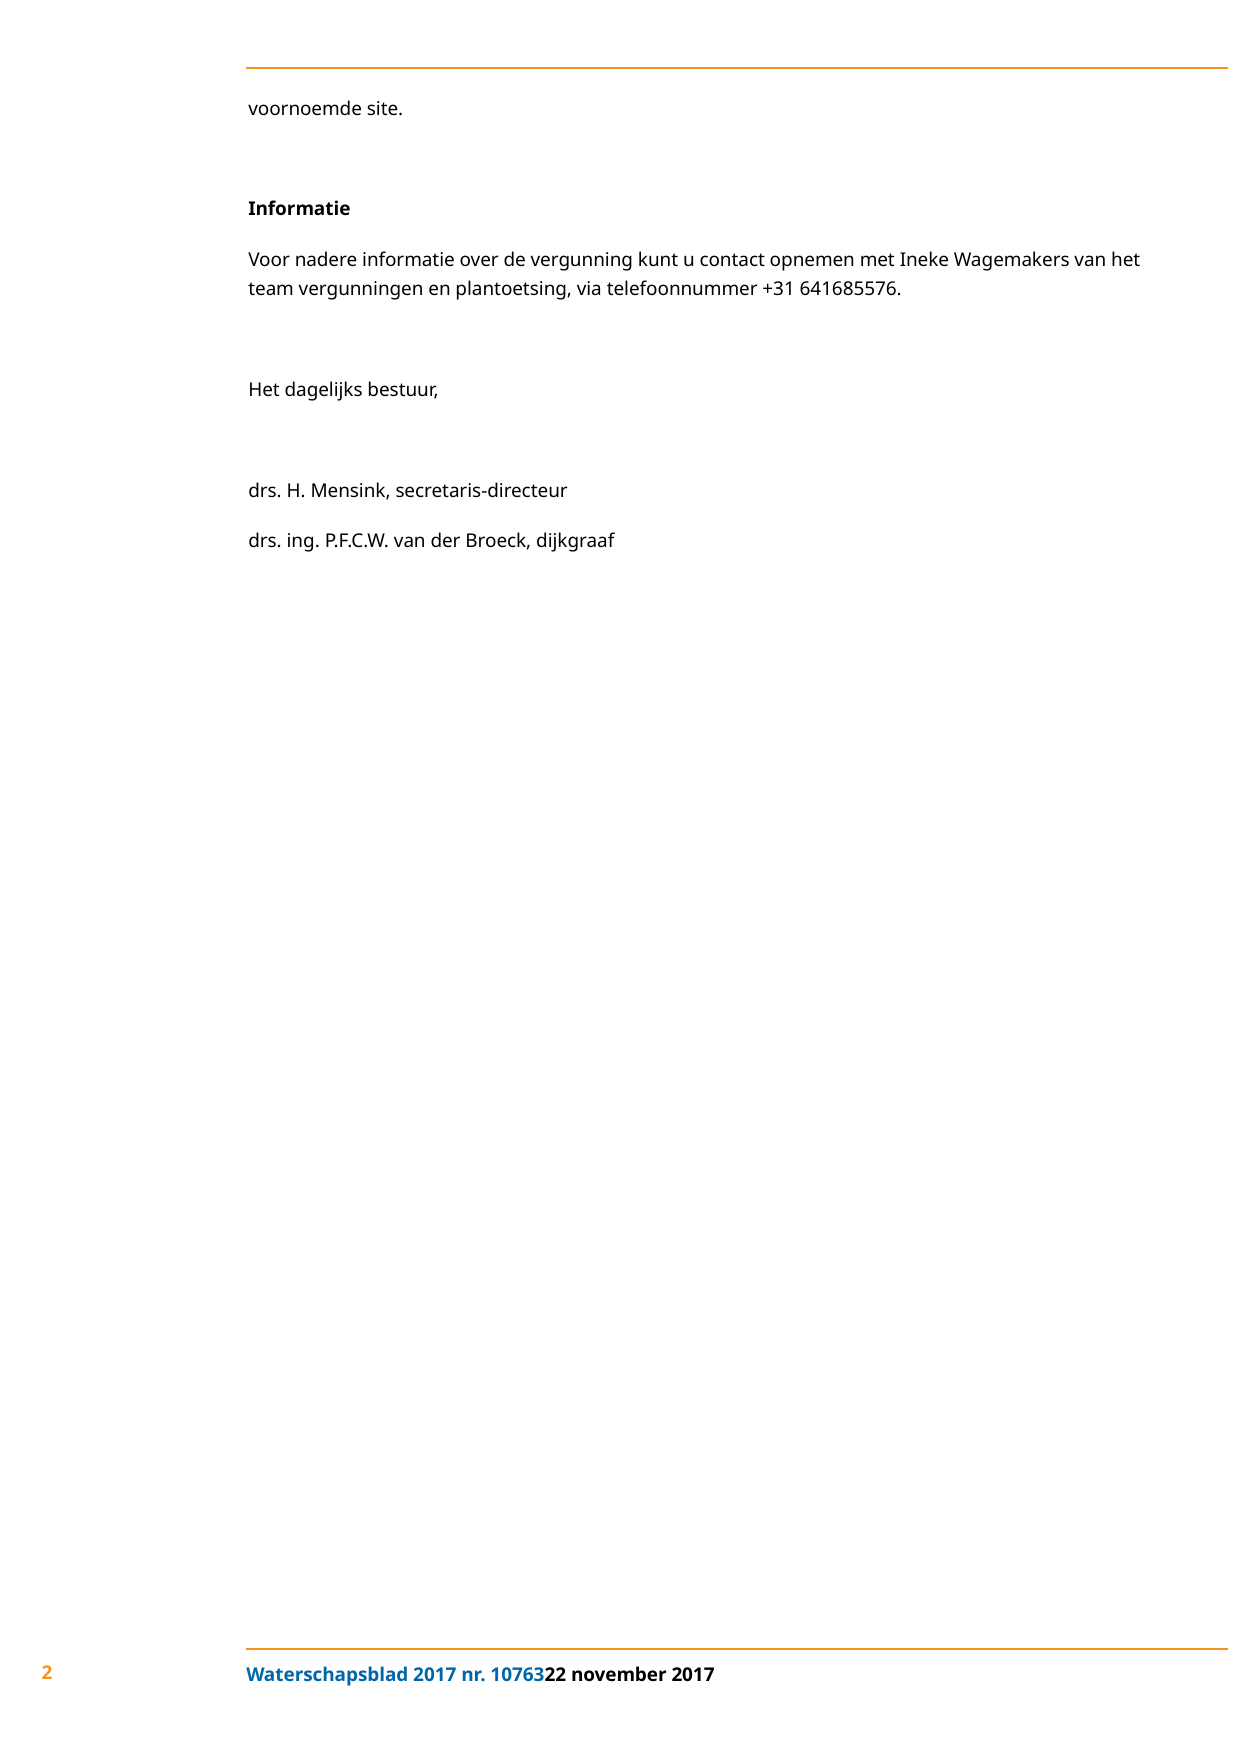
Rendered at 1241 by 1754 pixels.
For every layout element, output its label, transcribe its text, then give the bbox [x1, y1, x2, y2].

text Informatie [248, 196, 1152, 221]
text voornoemde site. [248, 95, 1152, 121]
text Voor nadere informatie over de vergunning kunt u contact opnemen met Ineke Wagemakers van het team vergunningen en plantoetsing, via telefoonnummer +31 641685576. [248, 246, 1152, 301]
picture [41, 47, 231, 172]
text drs. H. Mensink, secretaris-directeur [248, 477, 1152, 503]
text Het dagelijks bestuur, [248, 376, 1152, 402]
text drs. ing. P.F.C.W. van der Broeck, dijkgraaf [248, 528, 1152, 553]
